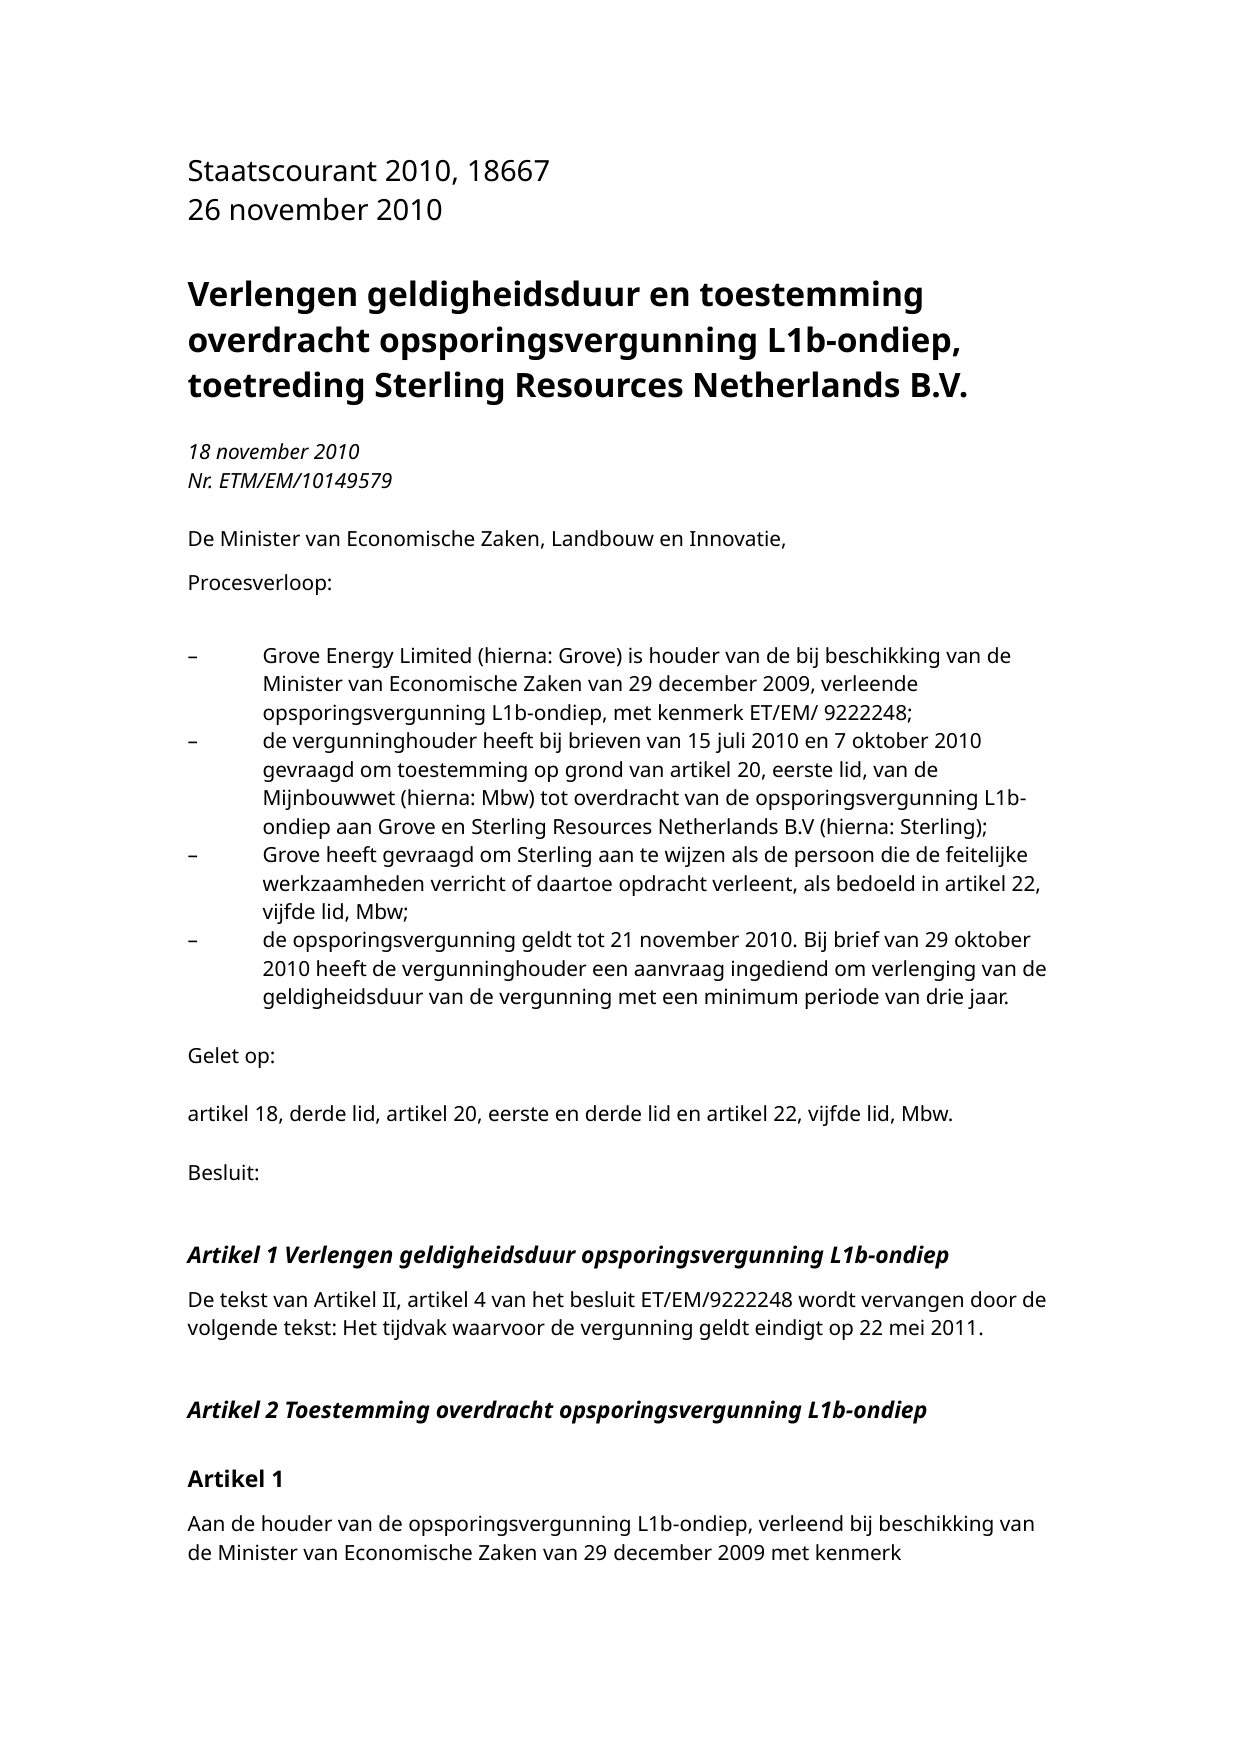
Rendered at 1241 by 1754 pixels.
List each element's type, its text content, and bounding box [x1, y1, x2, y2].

list Grove Energy Limited (hierna: Grove) is houder van de bij beschikking van de Minister van Economische Zaken van 29 december 2009, verleende opsporingsvergunning L1b-ondiep, met kenmerk ET/EM/ 9222248; [187, 641, 1053, 726]
subtitle Artikel 1 [187, 1463, 1053, 1494]
text artikel 18, derde lid, artikel 20, eerste en derde lid en artikel 22, vijfde lid, Mbw. [187, 1099, 1053, 1128]
subtitle Verlengen geldigheidsduur en toestemming overdracht opsporingsvergunning L1b-ondiep, toetreding Sterling Resources Netherlands B.V. [187, 271, 1053, 407]
text 18 november 2010 [187, 437, 1053, 466]
list de vergunninghouder heeft bij brieven van 15 juli 2010 en 7 oktober 2010 gevraagd om toestemming op grond van artikel 20, eerste lid, van de Mijnbouwwet (hierna: Mbw) tot overdracht van de opsporingsvergunning L1b-ondiep aan Grove en Sterling Resources Netherlands B.V (hierna: Sterling); [187, 726, 1053, 840]
text De Minister van Economische Zaken, Landbouw en Innovatie, [187, 524, 1053, 553]
subtitle Artikel 1 Verlengen geldigheidsduur opsporingsvergunning L1b-ondiep [187, 1239, 1053, 1270]
text Staatscourant 2010, 18667 [187, 150, 1053, 190]
text Procesverloop: [187, 568, 1053, 596]
text 26 november 2010 [187, 190, 1053, 229]
text De tekst van Artikel II, artikel 4 van het besluit ET/EM/9222248 wordt vervangen door de volgende tekst: Het tijdvak waarvoor de vergunning geldt eindigt op 22 mei 2011. [187, 1285, 1053, 1342]
text Gelet op: [187, 1041, 1053, 1069]
text Besluit: [187, 1158, 1053, 1186]
list de opsporingsvergunning geldt tot 21 november 2010. Bij brief van 29 oktober 2010 heeft de vergunninghouder een aanvraag ingediend om verlenging van de geldigheidsduur van de vergunning met een minimum periode van drie jaar. [187, 926, 1053, 1011]
text Aan de houder van de opsporingsvergunning L1b-ondiep, verleend bij beschikking van de Minister van Economische Zaken van 29 december 2009 met kenmerk [187, 1509, 1053, 1566]
subtitle Artikel 2 Toestemming overdracht opsporingsvergunning L1b-ondiep [187, 1394, 1053, 1426]
list Grove heeft gevraagd om Sterling aan te wijzen als de persoon die de feitelijke werkzaamheden verricht of daartoe opdracht verleent, als bedoeld in artikel 22, vijfde lid, Mbw; [187, 840, 1053, 926]
text Nr. ETM/EM/10149579 [187, 466, 1053, 494]
